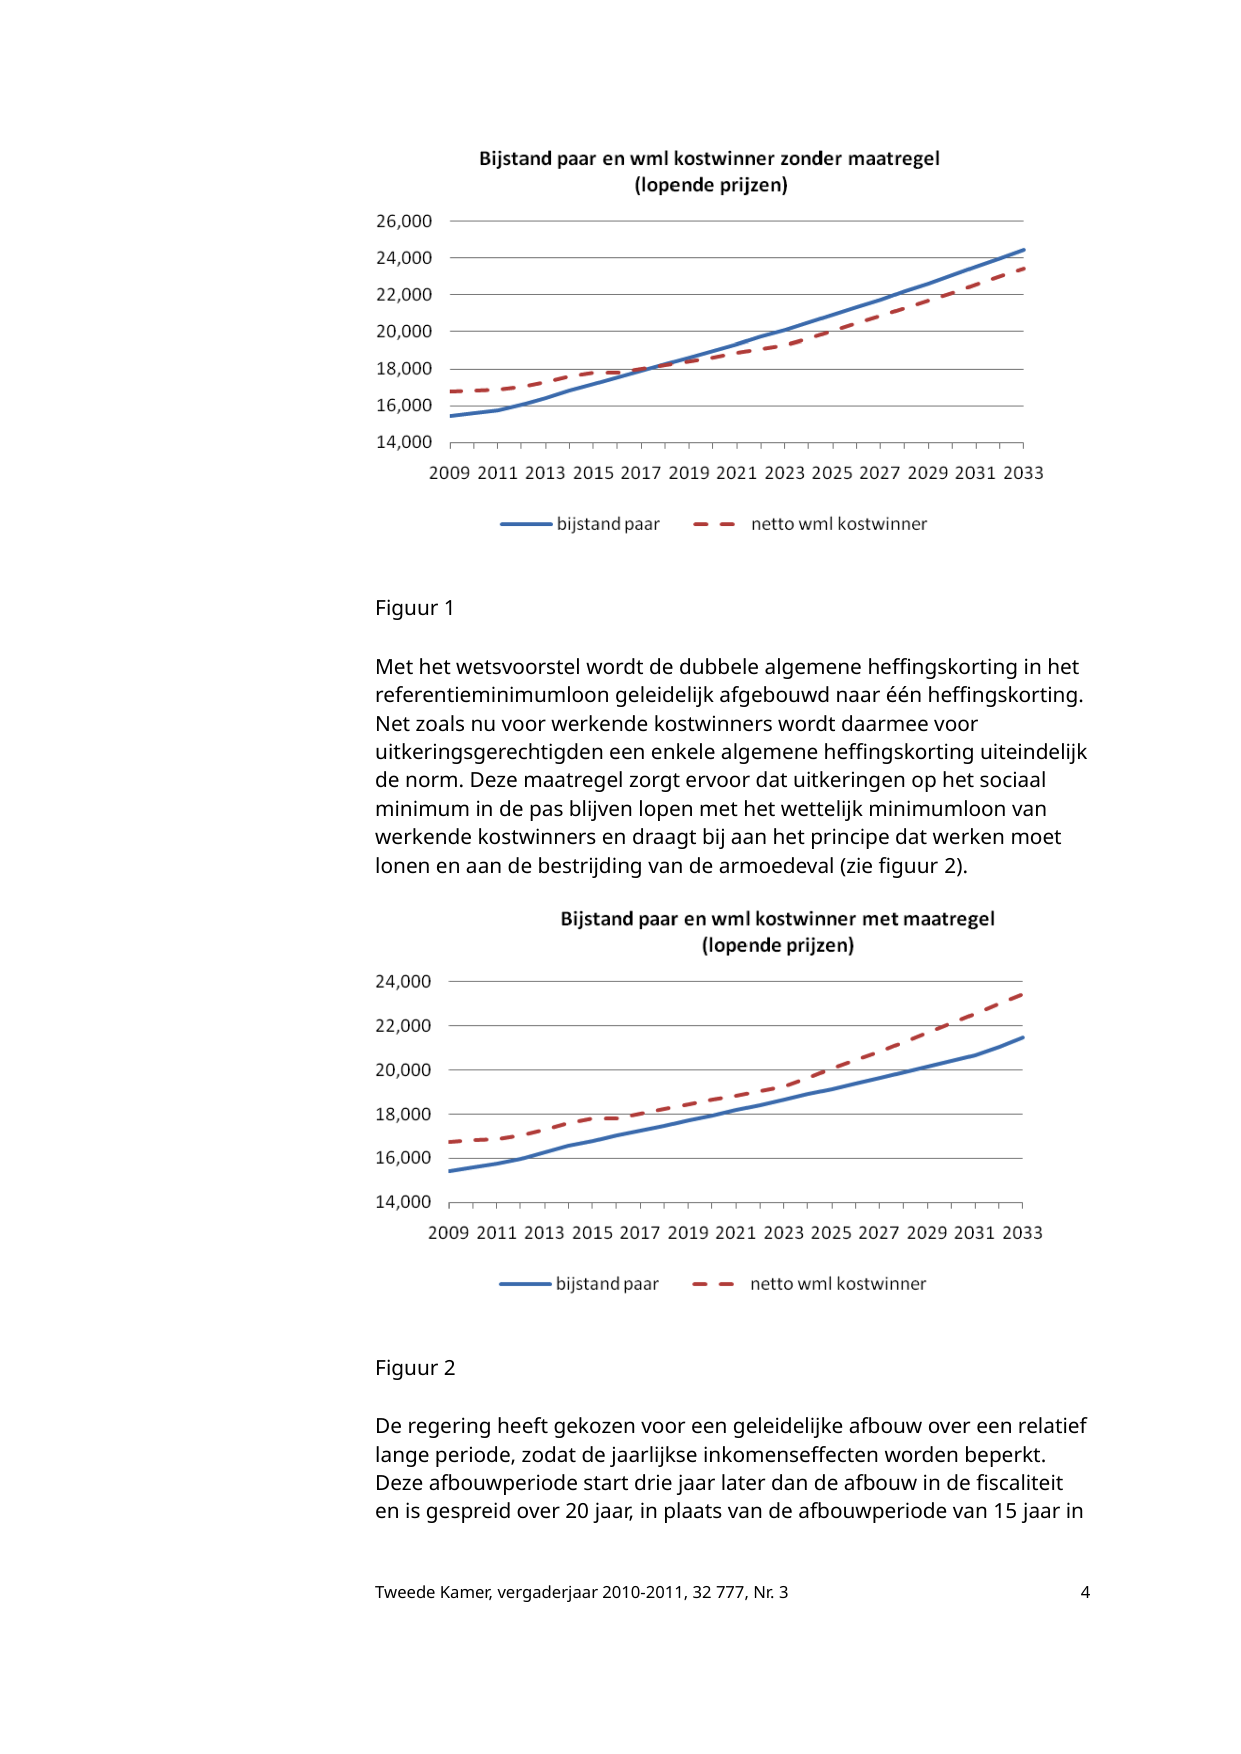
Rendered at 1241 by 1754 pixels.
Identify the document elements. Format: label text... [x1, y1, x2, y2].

text Met het wetsvoorstel wordt de dubbele algemene heffingskorting in het referentieminimumloon geleidelijk afgebouwd naar één heffingskorting. Net zoals nu voor werkende kostwinners wordt daarmee voor uitkeringsgerechtigden een enkele algemene heffingskorting uiteindelijk de norm. Deze maatregel zorgt ervoor dat uitkeringen op het sociaal minimum in de pas blijven lopen met het wettelijk minimumloon van werkende kostwinners en draagt bij aan het principe dat werken moet lonen en aan de bestrijding van de armoedeval (zie figuur 2). [375, 652, 1090, 879]
text Figuur 2 [375, 1353, 1090, 1381]
text De regering heeft gekozen voor een geleidelijke afbouw over een relatief lange periode, zodat de jaarlijkse inkomenseffecten worden beperkt. Deze afbouwperiode start drie jaar later dan de afbouw in de fiscaliteit en is gespreid over 20 jaar, in plaats van de afbouwperiode van 15 jaar in [375, 1411, 1090, 1525]
picture [375, 150, 1044, 535]
text Figuur 1 [375, 593, 1090, 622]
picture [375, 909, 1044, 1295]
